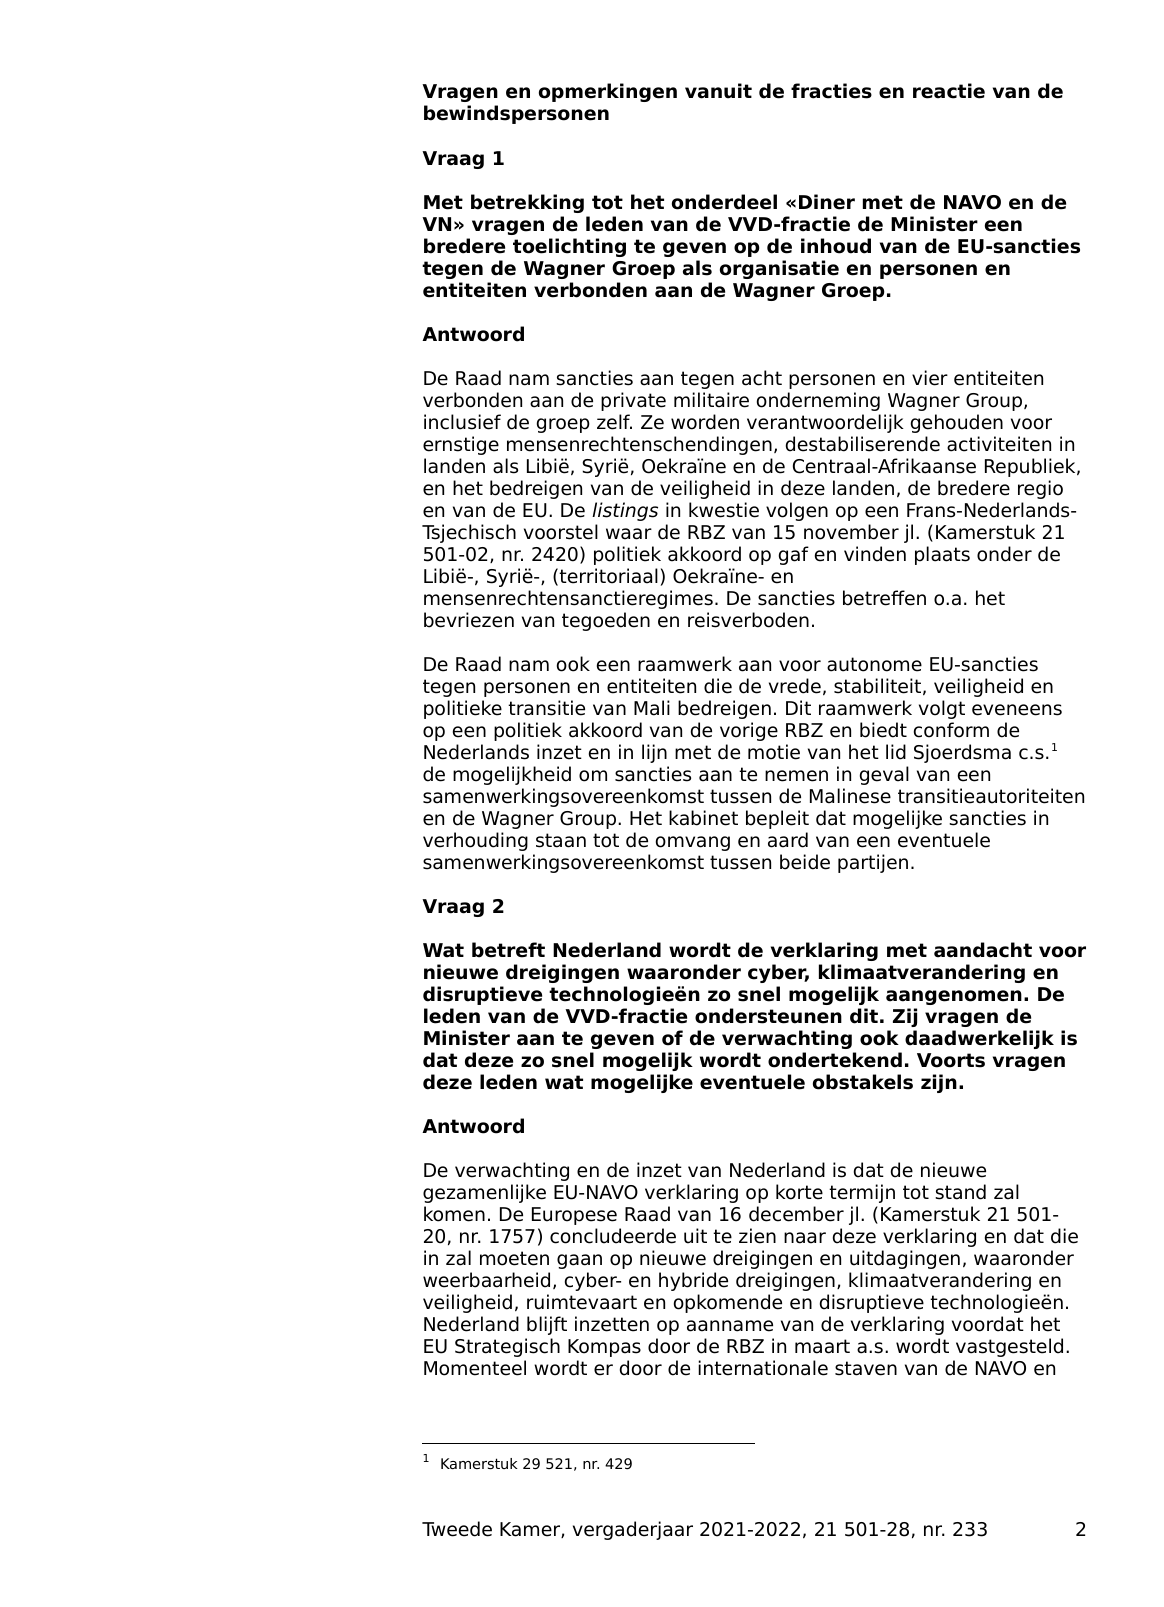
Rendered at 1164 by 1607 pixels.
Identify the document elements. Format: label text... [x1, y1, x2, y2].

text De Raad nam sancties aan tegen acht personen en vier entiteiten verbonden aan de private militaire onderneming Wagner Group, inclusief de groep zelf. Ze worden verantwoordelijk gehouden voor ernstige mensenrechtenschendingen, destabiliserende activiteiten in landen als Libië, Syrië, Oekraïne en de Centraal-Afrikaanse Republiek, en het bedreigen van de veiligheid in deze landen, de bredere regio en van de EU. De listings in kwestie volgen op een Frans-Nederlands-Tsjechisch voorstel waar de RBZ van 15 november jl. (Kamerstuk 21 501-02, nr. 2420) politiek akkoord op gaf en vinden plaats onder de Libië-, Syrië-, (territoriaal) Oekraïne- en mensenrechtensanctieregimes. De sancties betreffen o.a. het bevriezen van tegoeden en reisverboden. [422, 368, 1087, 632]
subtitle Vraag 2 [422, 896, 1087, 918]
text De Raad nam ook een raamwerk aan voor autonome EU-sancties tegen personen en entiteiten die de vrede, stabiliteit, veiligheid en politieke transitie van Mali bedreigen. Dit raamwerk volgt eveneens op een politiek akkoord van de vorige RBZ en biedt conform de Nederlands inzet en in lijn met de motie van het lid Sjoerdsma c.s. de mogelijkheid om sancties aan te nemen in geval van een samenwerkingsovereenkomst tussen de Malinese transitieautoriteiten en de Wagner Group. Het kabinet bepleit dat mogelijke sancties in verhouding staan tot de omvang en aard van een eventuele samenwerkingsovereenkomst tussen beide partijen. [422, 654, 1087, 873]
subtitle Antwoord [422, 324, 1087, 346]
text De verwachting en de inzet van Nederland is dat de nieuwe gezamenlijke EU-NAVO verklaring op korte termijn tot stand zal komen. De Europese Raad van 16 december jl. (Kamerstuk 21 501-20, nr. 1757) concludeerde uit te zien naar deze verklaring en dat die in zal moeten gaan op nieuwe dreigingen en uitdagingen, waaronder weerbaarheid, cyber- en hybride dreigingen, klimaatverandering en veiligheid, ruimtevaart en opkomende en disruptieve technologieën. Nederland blijft inzetten op aanname van de verklaring voordat het EU Strategisch Kompas door de RBZ in maart a.s. wordt vastgesteld. Momenteel wordt er door de internationale staven van de NAVO en [422, 1160, 1087, 1380]
text Wat betreft Nederland wordt de verklaring met aandacht voor nieuwe dreigingen waaronder cyber, klimaatverandering en disruptieve technologieën zo snel mogelijk aangenomen. De leden van de VVD-fractie ondersteunen dit. Zij vragen de Minister aan te geven of de verwachting ook daadwerkelijk is dat deze zo snel mogelijk wordt ondertekend. Voorts vragen deze leden wat mogelijke eventuele obstakels zijn. [422, 940, 1087, 1094]
subtitle Vragen en opmerkingen vanuit de fracties en reactie van de bewindspersonen [422, 81, 1087, 125]
subtitle Vraag 1 [422, 147, 1087, 169]
subtitle Antwoord [422, 1116, 1087, 1138]
text Kamerstuk 29 521, nr. 429 [422, 1452, 1087, 1474]
text Met betrekking tot het onderdeel «Diner met de NAVO en de VN» vragen de leden van de VVD-fractie de Minister een bredere toelichting te geven op de inhoud van de EU-sancties tegen de Wagner Groep als organisatie en personen en entiteiten verbonden aan de Wagner Groep. [422, 192, 1087, 301]
